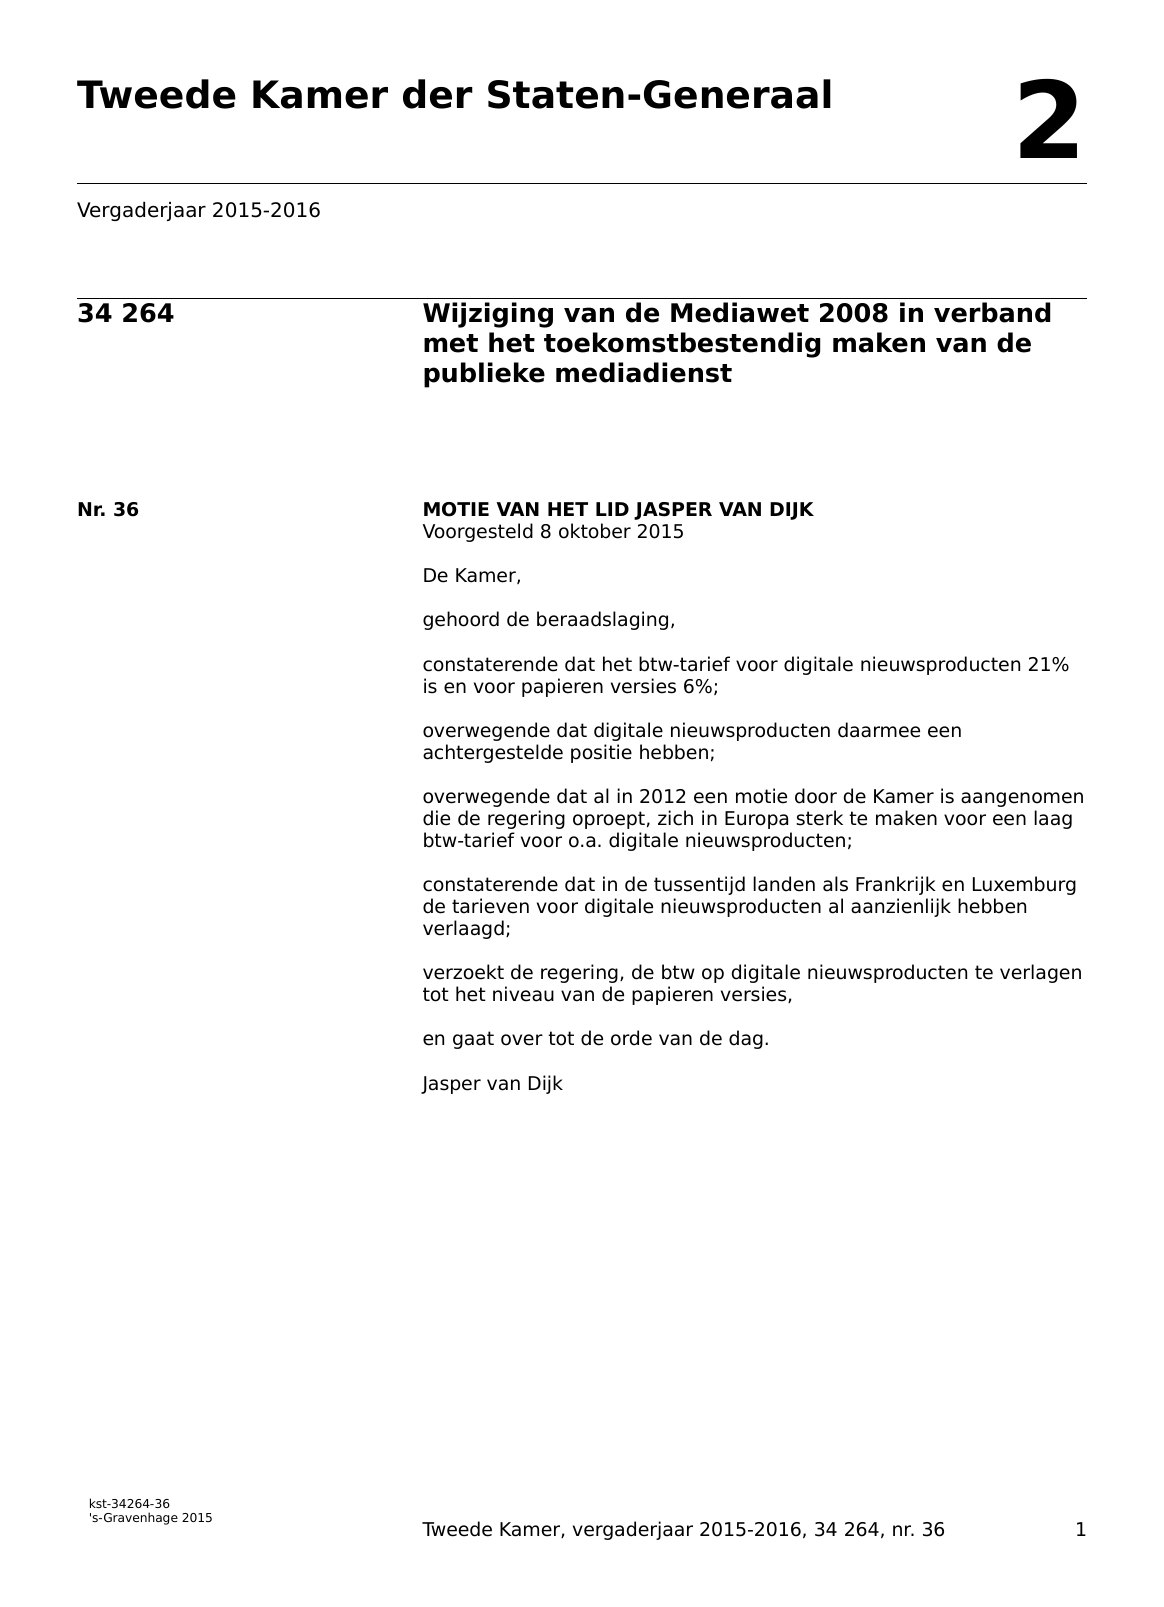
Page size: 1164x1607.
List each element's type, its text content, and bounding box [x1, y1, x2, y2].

text De Kamer, [422, 565, 1087, 587]
text Jasper van Dijk [422, 1072, 1087, 1094]
text 's-Gravenhage 2015 [88, 1511, 323, 1525]
table_cell Vergaderjaar 2015-2016 [77, 184, 1087, 298]
text overwegende dat digitale nieuwsproducten daarmee een achtergestelde positie hebben; [422, 720, 1087, 764]
text en gaat over tot de orde van de dag. [422, 1028, 1087, 1050]
table_header Tweede Kamer der Staten-Generaal [77, 59, 886, 183]
table_header 2 [886, 59, 1087, 183]
text verzoekt de regering, de btw op digitale nieuwsproducten te verlagen tot het niveau van de papieren versies, [422, 962, 1087, 1006]
subtitle Nr. 36 MOTIE VAN HET LID JASPER VAN DIJK [77, 499, 1087, 521]
text overwegende dat al in 2012 een motie door de Kamer is aangenomen die de regering oproept, zich in Europa sterk te maken voor een laag btw-tarief voor o.a. digitale nieuwsproducten; [422, 786, 1087, 852]
subtitle 34 264 Wijziging van de Mediawet 2008 in verband met het toekomstbestendig maken van de publieke mediadienst [77, 299, 1087, 388]
text kst-34264-36 [88, 1497, 323, 1511]
text Voorgesteld 8 oktober 2015 [422, 521, 1087, 543]
text constaterende dat in de tussentijd landen als Frankrijk en Luxemburg de tarieven voor digitale nieuwsproducten al aanzienlijk hebben verlaagd; [422, 874, 1087, 940]
text gehoord de beraadslaging, [422, 609, 1087, 631]
text constaterende dat het btw-tarief voor digitale nieuwsproducten 21% is en voor papieren versies 6%; [422, 653, 1087, 697]
